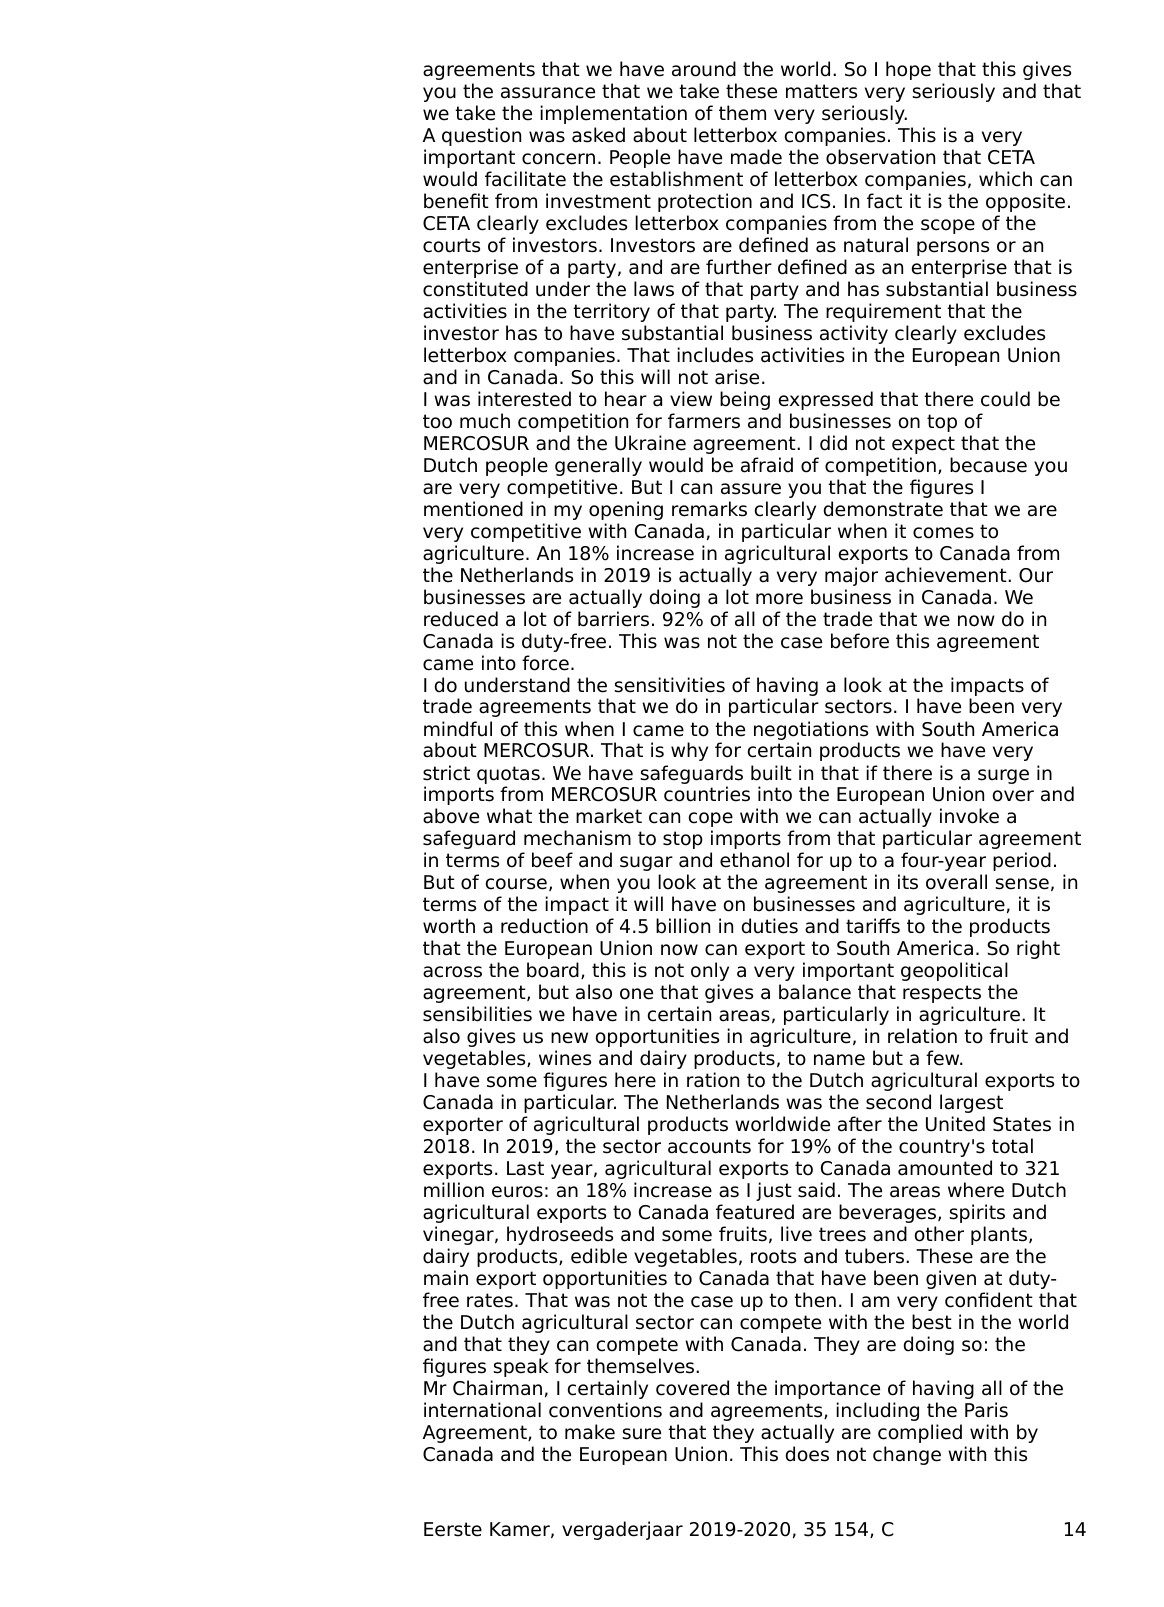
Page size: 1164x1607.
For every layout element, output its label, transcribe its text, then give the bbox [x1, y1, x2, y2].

text A question was asked about letterbox companies. This is a very important concern. People have made the observation that CETA would facilitate the establishment of letterbox companies, which can benefit from investment protection and ICS. In fact it is the opposite. CETA clearly excludes letterbox companies from the scope of the courts of investors. Investors are defined as natural persons or an enterprise of a party, and are further defined as an enterprise that is constituted under the laws of that party and has substantial business activities in the territory of that party. The requirement that the investor has to have substantial business activity clearly excludes letterbox companies. That includes activities in the European Union and in Canada. So this will not arise. [422, 125, 1087, 389]
text agreements that we have around the world. So I hope that this gives you the assurance that we take these matters very seriously and that we take the implementation of them very seriously. [422, 59, 1087, 125]
text Mr Chairman, I certainly covered the importance of having all of the international conventions and agreements, including the Paris Agreement, to make sure that they actually are complied with by Canada and the European Union. This does not change with this [422, 1378, 1087, 1466]
text I do understand the sensitivities of having a look at the impacts of trade agreements that we do in particular sectors. I have been very mindful of this when I came to the negotiations with South America about MERCOSUR. That is why for certain products we have very strict quotas. We have safeguards built in that if there is a surge in imports from MERCOSUR countries into the European Union over and above what the market can cope with we can actually invoke a safeguard mechanism to stop imports from that particular agreement in terms of beef and sugar and ethanol for up to a four-year period. But of course, when you look at the agreement in its overall sense, in terms of the impact it will have on businesses and agriculture, it is worth a reduction of 4.5 billion in duties and tariffs to the products that the European Union now can export to South America. So right across the board, this is not only a very important geopolitical agreement, but also one that gives a balance that respects the sensibilities we have in certain areas, particularly in agriculture. It also gives us new opportunities in agriculture, in relation to fruit and vegetables, wines and dairy products, to name but a few. [422, 674, 1087, 1070]
text I have some figures here in ration to the Dutch agricultural exports to Canada in particular. The Netherlands was the second largest exporter of agricultural products worldwide after the United States in 2018. In 2019, the sector accounts for 19% of the country's total exports. Last year, agricultural exports to Canada amounted to 321 million euros: an 18% increase as I just said. The areas where Dutch agricultural exports to Canada featured are beverages, spirits and vinegar, hydroseeds and some fruits, live trees and other plants, dairy products, edible vegetables, roots and tubers. These are the main export opportunities to Canada that have been given at duty-free rates. That was not the case up to then. I am very confident that the Dutch agricultural sector can compete with the best in the world and that they can compete with Canada. They are doing so: the figures speak for themselves. [422, 1070, 1087, 1378]
text I was interested to hear a view being expressed that there could be too much competition for farmers and businesses on top of MERCOSUR and the Ukraine agreement. I did not expect that the Dutch people generally would be afraid of competition, because you are very competitive. But I can assure you that the figures I mentioned in my opening remarks clearly demonstrate that we are very competitive with Canada, in particular when it comes to agriculture. An 18% increase in agricultural exports to Canada from the Netherlands in 2019 is actually a very major achievement. Our businesses are actually doing a lot more business in Canada. We reduced a lot of barriers. 92% of all of the trade that we now do in Canada is duty-free. This was not the case before this agreement came into force. [422, 389, 1087, 674]
